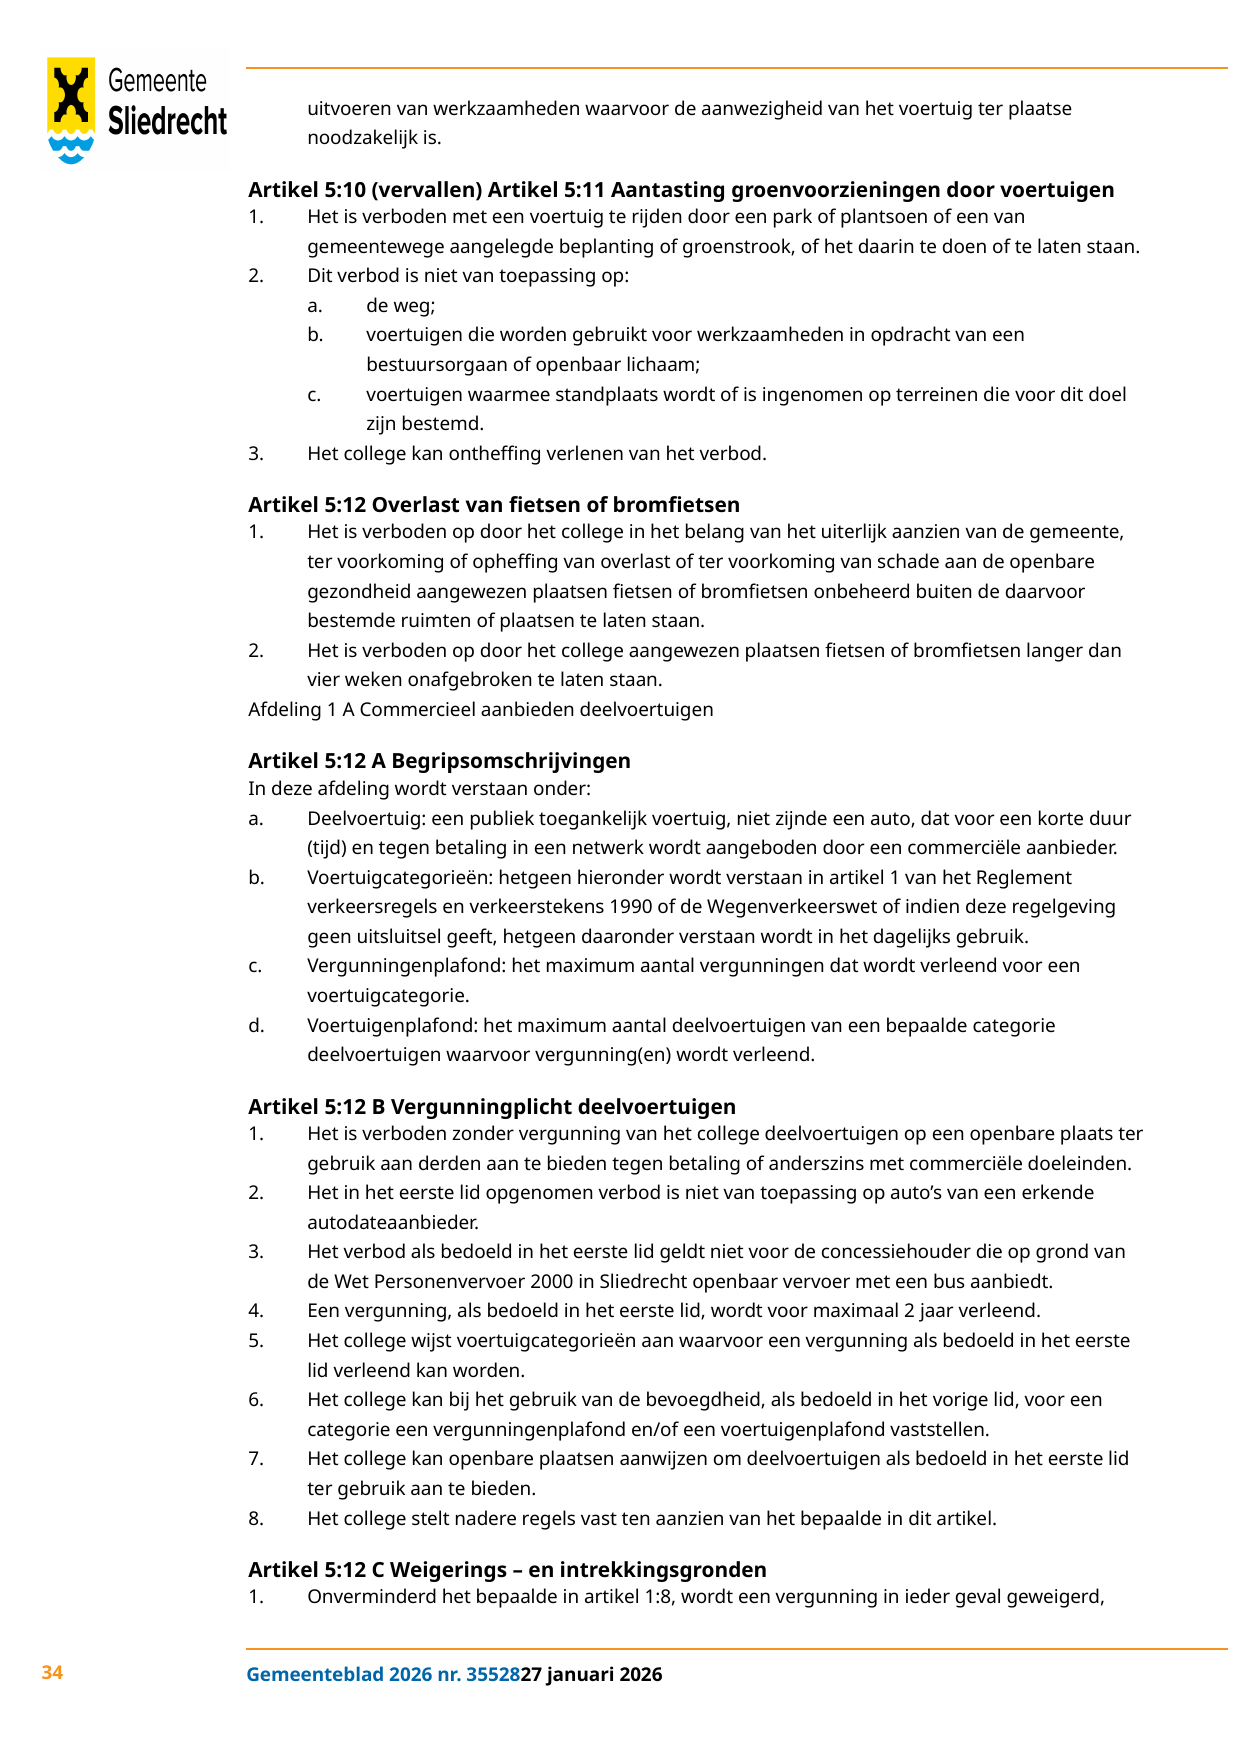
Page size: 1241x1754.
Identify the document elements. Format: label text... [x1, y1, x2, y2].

text Artikel 5:12 Overlast van fietsen of bromfietsen [248, 490, 1152, 519]
list voertuigen die worden gebruikt voor werkzaamheden in opdracht van een bestuursorgaan of openbaar lichaam; [307, 322, 1152, 377]
list Het is verboden zonder vergunning van het college deelvoertuigen op een openbare plaats ter gebruik aan derden aan te bieden tegen betaling of anderszins met commerciële doeleinden. [248, 1120, 1152, 1176]
list Het college wijst voertuigcategorieën aan waarvoor een vergunning als bedoeld in het eerste lid verleend kan worden. [248, 1327, 1152, 1383]
list Het college kan bij het gebruik van de bevoegdheid, als bedoeld in het vorige lid, voor een categorie een vergunningenplafond en/of een voertuigenplafond vaststellen. [248, 1386, 1152, 1442]
list Het college kan openbare plaatsen aanwijzen om deelvoertuigen als bedoeld in het eerste lid ter gebruik aan te bieden. [248, 1446, 1152, 1501]
text Artikel 5:12 A Begripsomschrijvingen [248, 747, 1152, 775]
list voertuigen waarmee standplaats wordt of is ingenomen op terreinen die voor dit doel zijn bestemd. [307, 381, 1152, 436]
list Dit verbod is niet van toepassing op: [248, 262, 1152, 288]
picture [41, 47, 231, 172]
list Het verbod als bedoeld in het eerste lid geldt niet voor de concessiehouder die op grond van de Wet Personenvervoer 2000 in Sliedrecht openbaar vervoer met een bus aanbiedt. [248, 1238, 1152, 1294]
list Het in het eerste lid opgenomen verbod is niet van toepassing op auto’s van een erkende autodateaanbieder. [248, 1179, 1152, 1235]
list Onverminderd het bepaalde in artikel 1:8, wordt een vergunning in ieder geval geweigerd, [248, 1584, 1152, 1609]
text Artikel 5:10 (vervallen) Artikel 5:11 Aantasting groenvoorzieningen door voertuigen [248, 175, 1152, 203]
list Het is verboden met een voertuig te rijden door een park of plantsoen of een van gemeentewege aangelegde beplanting of groenstrook, of het daarin te doen of te laten staan. [248, 203, 1152, 258]
list Het college stelt nadere regels vast ten aanzien van het bepaalde in dit artikel. [248, 1505, 1152, 1531]
list Deelvoertuig: een publiek toegankelijk voertuig, niet zijnde een auto, dat voor een korte duur (tijd) en tegen betaling in een netwerk wordt aangeboden door een commerciële aanbieder. [248, 805, 1152, 860]
list Vergunningenplafond: het maximum aantal vergunningen dat wordt verleend voor een voertuigcategorie. [248, 953, 1152, 1008]
list Het is verboden op door het college in het belang van het uiterlijk aanzien van de gemeente, ter voorkoming of opheffing van overlast of ter voorkoming van schade aan de openbare gezondheid aangewezen plaatsen fietsen of bromfietsen onbeheerd buiten de daarvoor bestemde ruimten of plaatsen te laten staan. [248, 519, 1152, 633]
text Afdeling 1 A Commercieel aanbieden deelvoertuigen [248, 696, 1152, 722]
text Artikel 5:12 B Vergunningplicht deelvoertuigen [248, 1092, 1152, 1120]
list de weg; [307, 292, 1152, 318]
text Artikel 5:12 C Weigerings – en intrekkingsgronden [248, 1555, 1152, 1584]
list Het is verboden op door het college aangewezen plaatsen fietsen of bromfietsen langer dan vier weken onafgebroken te laten staan. [248, 637, 1152, 692]
list Voertuigenplafond: het maximum aantal deelvoertuigen van een bepaalde categorie deelvoertuigen waarvoor vergunning(en) wordt verleend. [248, 1012, 1152, 1067]
list Een vergunning, als bedoeld in het eerste lid, wordt voor maximaal 2 jaar verleend. [248, 1298, 1152, 1323]
list uitvoeren van werkzaamheden waarvoor de aanwezigheid van het voertuig ter plaatse noodzakelijk is. [248, 95, 1152, 150]
list Voertuigcategorieën: hetgeen hieronder wordt verstaan in artikel 1 van het Reglement verkeersregels en verkeerstekens 1990 of de Wegenverkeerswet of indien deze regelgeving geen uitsluitsel geeft, hetgeen daaronder verstaan wordt in het dagelijks gebruik. [248, 864, 1152, 949]
list Het college kan ontheffing verlenen van het verbod. [248, 440, 1152, 466]
text In deze afdeling wordt verstaan onder: [248, 775, 1152, 801]
